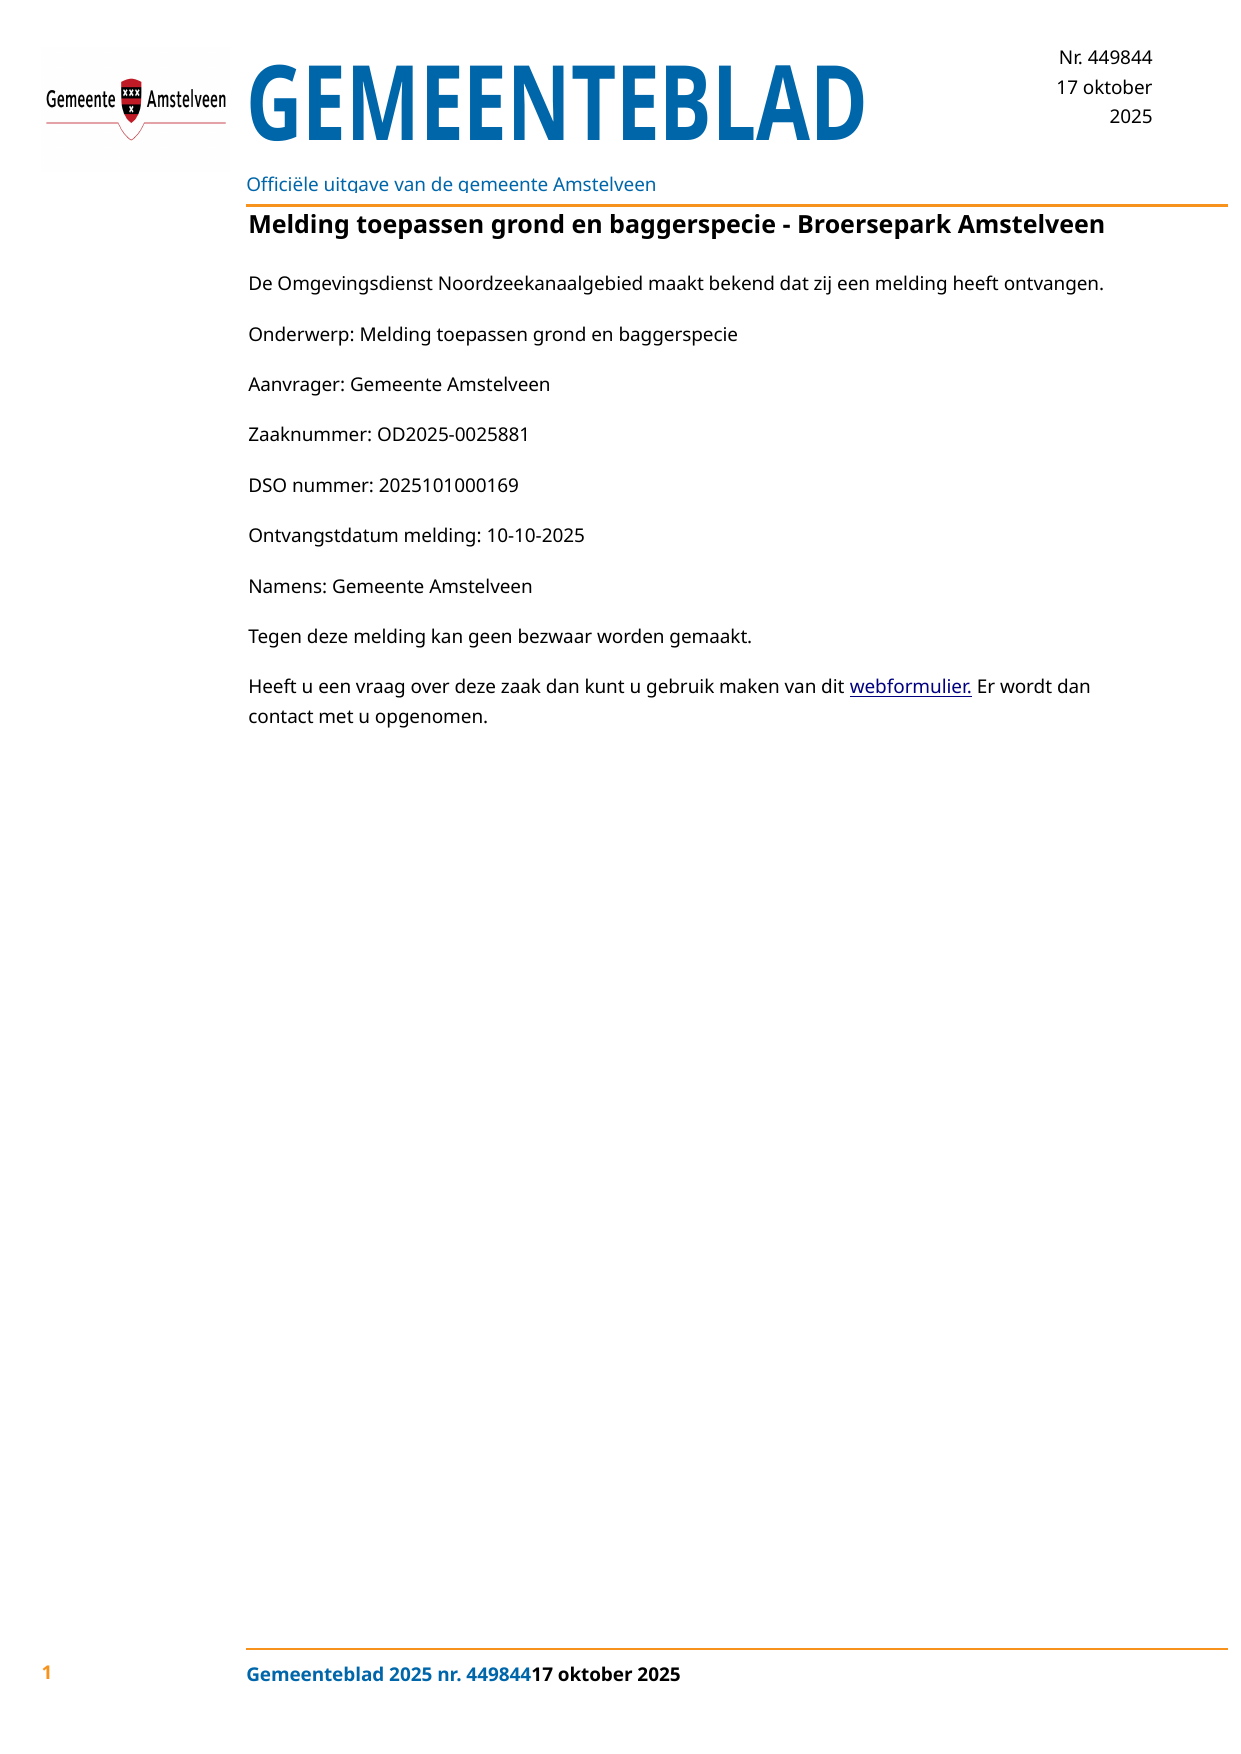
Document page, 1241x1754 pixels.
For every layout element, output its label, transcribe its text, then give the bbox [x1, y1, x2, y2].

picture [41, 47, 231, 172]
text Ontvangstdatum melding: 10-10-2025 [248, 522, 1152, 548]
text Namens: Gemeente Amstelveen [248, 573, 1152, 598]
text Aanvrager: Gemeente Amstelveen [248, 371, 1152, 397]
text DSO nummer: 2025101000169 [248, 472, 1152, 498]
text Heeft u een vraag over deze zaak dan kunt u gebruik maken van dit webformulier. Er wordt dan contact met u opgenomen. [248, 674, 1152, 729]
text Onderwerp: Melding toepassen grond en baggerspecie [248, 321, 1152, 346]
text Melding toepassen grond en baggerspecie - Broersepark Amstelveen [248, 207, 1152, 241]
text Zaaknummer: OD2025-0025881 [248, 422, 1152, 447]
text De Omgevingsdienst Noordzeekanaalgebied maakt bekend dat zij een melding heeft ontvangen. [248, 270, 1152, 296]
text Tegen deze melding kan geen bezwaar worden gemaakt. [248, 623, 1152, 649]
